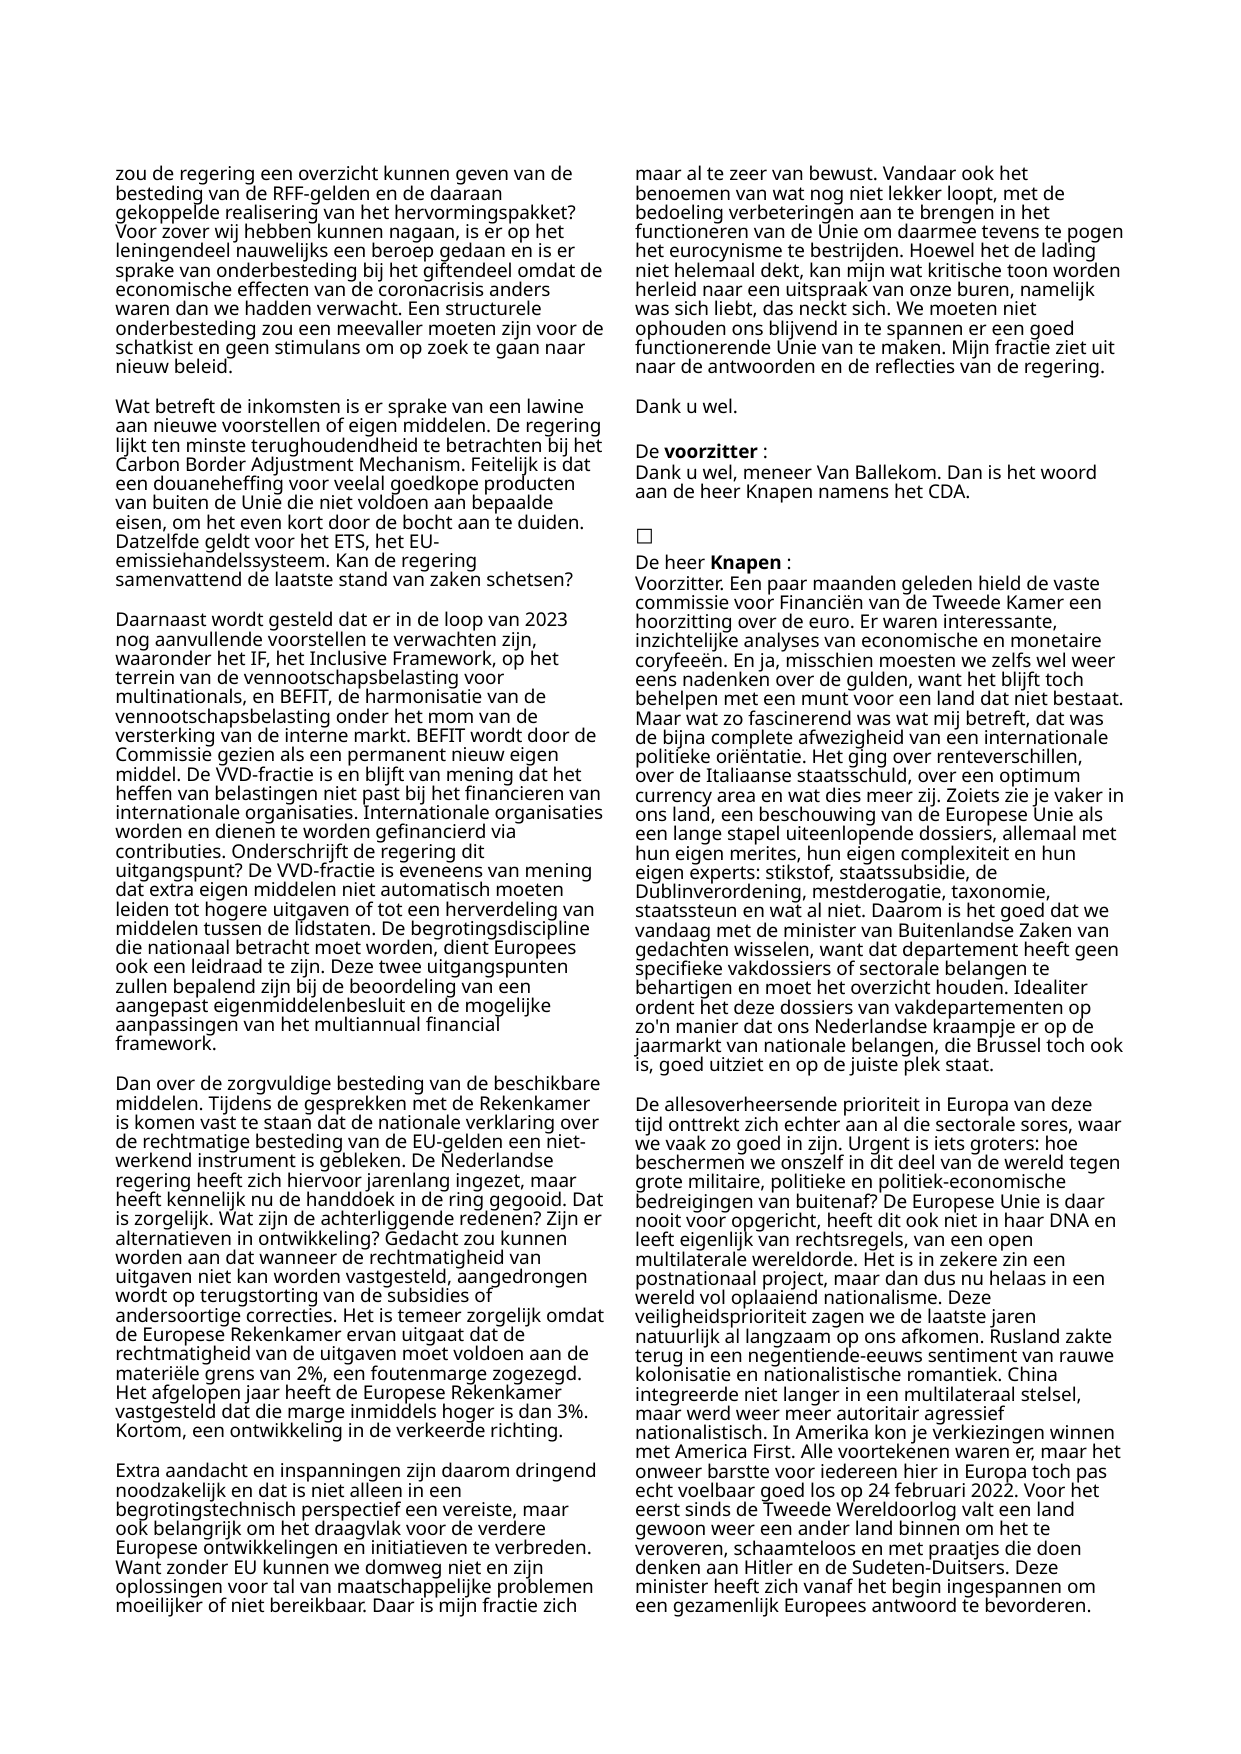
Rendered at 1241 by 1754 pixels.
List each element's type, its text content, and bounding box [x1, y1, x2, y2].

text De heer Knapen : [635, 549, 1125, 575]
text Extra aandacht en inspanningen zijn daarom dringend noodzakelijk en dat is niet alleen in een begrotingstechnisch perspectief een vereiste, maar ook belangrijk om het draagvlak voor de verdere Europese ontwikkelingen en initiatieven te verbreden. Want zonder EU kunnen we domweg niet en zijn oplossingen voor tal van maatschappelijke problemen moeilijker of niet bereikbaar. Daar is mijn fractie zich [115, 1462, 605, 1616]
text maar al te zeer van bewust. Vandaar ook het benoemen van wat nog niet lekker loopt, met de bedoeling verbeteringen aan te brengen in het functioneren van de Unie om daarmee tevens te pogen het eurocynisme te bestrijden. Hoewel het de lading niet helemaal dekt, kan mijn wat kritische toon worden herleid naar een uitspraak van onze buren, namelijk was sich liebt, das neckt sich. We moeten niet ophouden ons blijvend in te spannen er een goed functionerende Unie van te maken. Mijn fractie ziet uit naar de antwoorden en de reflecties van de regering. [635, 165, 1125, 377]
text Voorzitter. Een paar maanden geleden hield de vaste commissie voor Financiën van de Tweede Kamer een hoorzitting over de euro. Er waren interessante, inzichtelijke analyses van economische en monetaire coryfeeën. En ja, misschien moesten we zelfs wel weer eens nadenken over de gulden, want het blijft toch behelpen met een munt voor een land dat niet bestaat. Maar wat zo fascinerend was wat mij betreft, dat was de bijna complete afwezigheid van een internationale politieke oriëntatie. Het ging over renteverschillen, over de Italiaanse staatsschuld, over een optimum currency area en wat dies meer zij. Zoiets zie je vaker in ons land, een beschouwing van de Europese Unie als een lange stapel uiteenlopende dossiers, allemaal met hun eigen merites, hun eigen complexiteit en hun eigen experts: stikstof, staatssubsidie, de Dublinverordening, mestderogatie, taxonomie, staatssteun en wat al niet. Daarom is het goed dat we vandaag met de minister van Buitenlandse Zaken van gedachten wisselen, want dat departement heeft geen specifieke vakdossiers of sectorale belangen te behartigen en moet het overzicht houden. Idealiter ordent het deze dossiers van vakdepartementen op zo'n manier dat ons Nederlandse kraampje er op de jaarmarkt van nationale belangen, die Brussel toch ook is, goed uitziet en op de juiste plek staat. [635, 575, 1125, 1076]
text De voorzitter : [635, 438, 1125, 464]
text Dank u wel. [635, 398, 1125, 417]
text ⬜ [635, 523, 1125, 549]
text Daarnaast wordt gesteld dat er in de loop van 2023 nog aanvullende voorstellen te verwachten zijn, waaronder het IF, het Inclusive Framework, op het terrein van de vennootschapsbelasting voor multinationals, en BEFIT, de harmonisatie van de vennootschapsbelasting onder het mom van de versterking van de interne markt. BEFIT wordt door de Commissie gezien als een permanent nieuw eigen middel. De VVD-fractie is en blijft van mening dat het heffen van belastingen niet past bij het financieren van internationale organisaties. Internationale organisaties worden en dienen te worden gefinancierd via contributies. Onderschrijft de regering dit uitgangspunt? De VVD-fractie is eveneens van mening dat extra eigen middelen niet automatisch moeten leiden tot hogere uitgaven of tot een herverdeling van middelen tussen de lidstaten. De begrotingsdiscipline die nationaal betracht moet worden, dient Europees ook een leidraad te zijn. Deze twee uitgangspunten zullen bepalend zijn bij de beoordeling van een aangepast eigenmiddelenbesluit en de mogelijke aanpassingen van het multiannual financial framework. [115, 611, 605, 1055]
text Dan over de zorgvuldige besteding van de beschikbare middelen. Tijdens de gesprekken met de Rekenkamer is komen vast te staan dat de nationale verklaring over de rechtmatige besteding van de EU-gelden een niet-werkend instrument is gebleken. De Nederlandse regering heeft zich hiervoor jarenlang ingezet, maar heeft kennelijk nu de handdoek in de ring gegooid. Dat is zorgelijk. Wat zijn de achterliggende redenen? Zijn er alternatieven in ontwikkeling? Gedacht zou kunnen worden aan dat wanneer de rechtmatigheid van uitgaven niet kan worden vastgesteld, aangedrongen wordt op terugstorting van de subsidies of andersoortige correcties. Het is temeer zorgelijk omdat de Europese Rekenkamer ervan uitgaat dat de rechtmatigheid van de uitgaven moet voldoen aan de materiële grens van 2%, een foutenmarge zogezegd. Het afgelopen jaar heeft de Europese Rekenkamer vastgesteld dat die marge inmiddels hoger is dan 3%. Kortom, een ontwikkeling in de verkeerde richting. [115, 1075, 605, 1442]
text zou de regering een overzicht kunnen geven van de besteding van de RFF-gelden en de daaraan gekoppelde realisering van het hervormingspakket? Voor zover wij hebben kunnen nagaan, is er op het leningendeel nauwelijks een beroep gedaan en is er sprake van onderbesteding bij het giftendeel omdat de economische effecten van de coronacrisis anders waren dan we hadden verwacht. Een structurele onderbesteding zou een meevaller moeten zijn voor de schatkist en geen stimulans om op zoek te gaan naar nieuw beleid. [115, 165, 605, 377]
text Dank u wel, meneer Van Ballekom. Dan is het woord aan de heer Knapen namens het CDA. [635, 464, 1125, 502]
text De allesoverheersende prioriteit in Europa van deze tijd onttrekt zich echter aan al die sectorale sores, waar we vaak zo goed in zijn. Urgent is iets groters: hoe beschermen we onszelf in dit deel van de wereld tegen grote militaire, politieke en politiek-economische bedreigingen van buitenaf? De Europese Unie is daar nooit voor opgericht, heeft dit ook niet in haar DNA en leeft eigenlijk van rechtsregels, van een open multilaterale wereldorde. Het is in zekere zin een postnationaal project, maar dan dus nu helaas in een wereld vol oplaaiend nationalisme. Deze veiligheidsprioriteit zagen we de laatste jaren natuurlijk al langzaam op ons afkomen. Rusland zakte terug in een negentiende-eeuws sentiment van rauwe kolonisatie en nationalistische romantiek. China integreerde niet langer in een multilateraal stelsel, maar werd weer meer autoritair agressief nationalistisch. In Amerika kon je verkiezingen winnen met America First. Alle voortekenen waren er, maar het onweer barstte voor iedereen hier in Europa toch pas echt voelbaar goed los op 24 februari 2022. Voor het eerst sinds de Tweede Wereldoorlog valt een land gewoon weer een ander land binnen om het te veroveren, schaamteloos en met praatjes die doen denken aan Hitler en de Sudeten-Duitsers. Deze minister heeft zich vanaf het begin ingespannen om een gezamenlijk Europees antwoord te bevorderen. [635, 1096, 1125, 1617]
text Wat betreft de inkomsten is er sprake van een lawine aan nieuwe voorstellen of eigen middelen. De regering lijkt ten minste terughoudendheid te betrachten bij het Carbon Border Adjustment Mechanism. Feitelijk is dat een douaneheffing voor veelal goedkope producten van buiten de Unie die niet voldoen aan bepaalde eisen, om het even kort door de bocht aan te duiden. Datzelfde geldt voor het ETS, het EU-emissiehandelssysteem. Kan de regering samenvattend de laatste stand van zaken schetsen? [115, 398, 605, 591]
